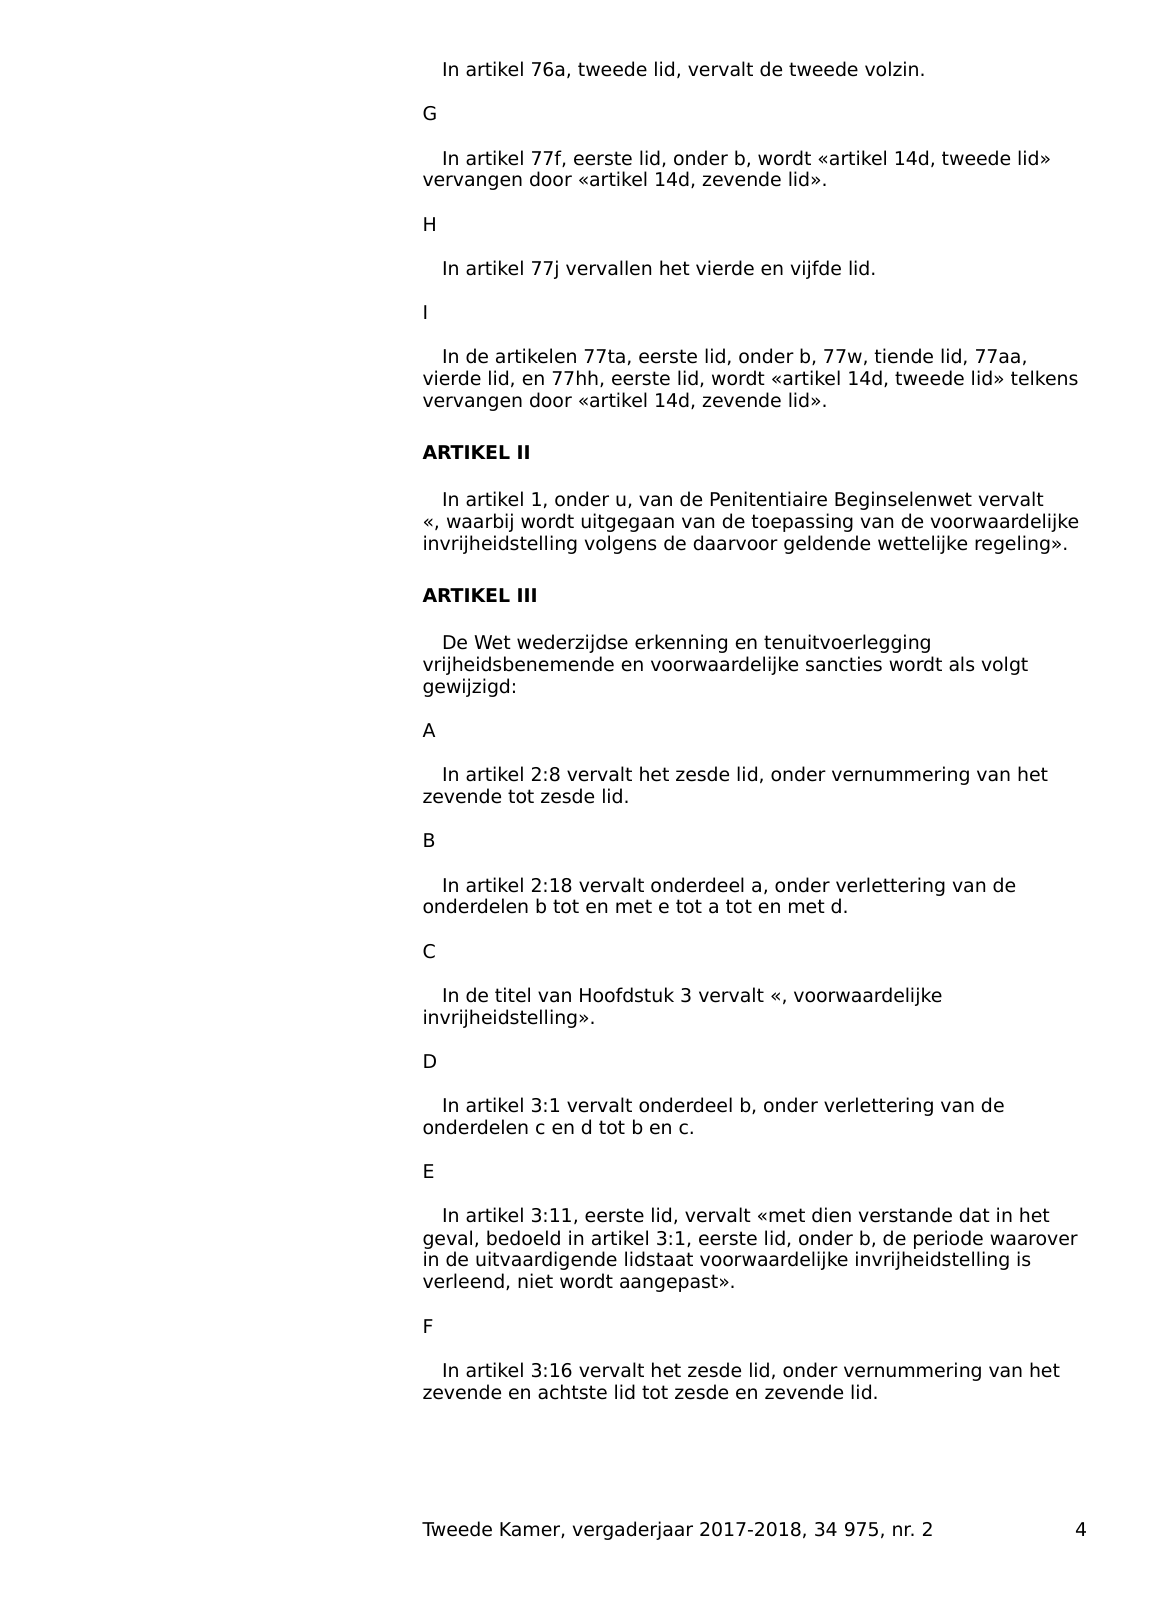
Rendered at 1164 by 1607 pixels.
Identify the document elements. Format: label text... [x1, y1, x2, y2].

text In artikel 77f, eerste lid, onder b, wordt «artikel 14d, tweede lid» vervangen door «artikel 14d, zevende lid». [422, 147, 1087, 191]
subtitle ARTIKEL III [422, 585, 1087, 607]
text In artikel 3:16 vervalt het zesde lid, onder vernummering van het zevende en achtste lid tot zesde en zevende lid. [422, 1360, 1087, 1404]
text I [422, 302, 1087, 324]
text In artikel 3:11, eerste lid, vervalt «met dien verstande dat in het geval, bedoeld in artikel 3:1, eerste lid, onder b, de periode waarover in de uitvaardigende lidstaat voorwaardelijke invrijheidstelling is verleend, niet wordt aangepast». [422, 1205, 1087, 1293]
text In artikel 1, onder u, van de Penitentiaire Beginselenwet vervalt «, waarbij wordt uitgegaan van de toepassing van de voorwaardelijke invrijheidstelling volgens de daarvoor geldende wettelijke regeling». [422, 489, 1087, 555]
text In artikel 2:18 vervalt onderdeel a, onder verlettering van de onderdelen b tot en met e tot a tot en met d. [422, 874, 1087, 918]
text C [422, 941, 1087, 963]
text F [422, 1316, 1087, 1337]
text D [422, 1051, 1087, 1073]
text In artikel 2:8 vervalt het zesde lid, onder vernummering van het zevende tot zesde lid. [422, 764, 1087, 808]
text E [422, 1161, 1087, 1183]
text In artikel 77j vervallen het vierde en vijfde lid. [422, 258, 1087, 280]
text G [422, 103, 1087, 125]
text In artikel 3:1 vervalt onderdeel b, onder verlettering van de onderdelen c en d tot b en c. [422, 1095, 1087, 1139]
subtitle ARTIKEL II [422, 442, 1087, 464]
text B [422, 830, 1087, 852]
text H [422, 213, 1087, 236]
text In de artikelen 77ta, eerste lid, onder b, 77w, tiende lid, 77aa, vierde lid, en 77hh, eerste lid, wordt «artikel 14d, tweede lid» telkens vervangen door «artikel 14d, zevende lid». [422, 346, 1087, 412]
text De Wet wederzijdse erkenning en tenuitvoerlegging vrijheidsbenemende en voorwaardelijke sancties wordt als volgt gewijzigd: [422, 632, 1087, 698]
text In artikel 76a, tweede lid, vervalt de tweede volzin. [422, 59, 1087, 81]
text In de titel van Hoofdstuk 3 vervalt «, voorwaardelijke invrijheidstelling». [422, 985, 1087, 1029]
text A [422, 720, 1087, 742]
